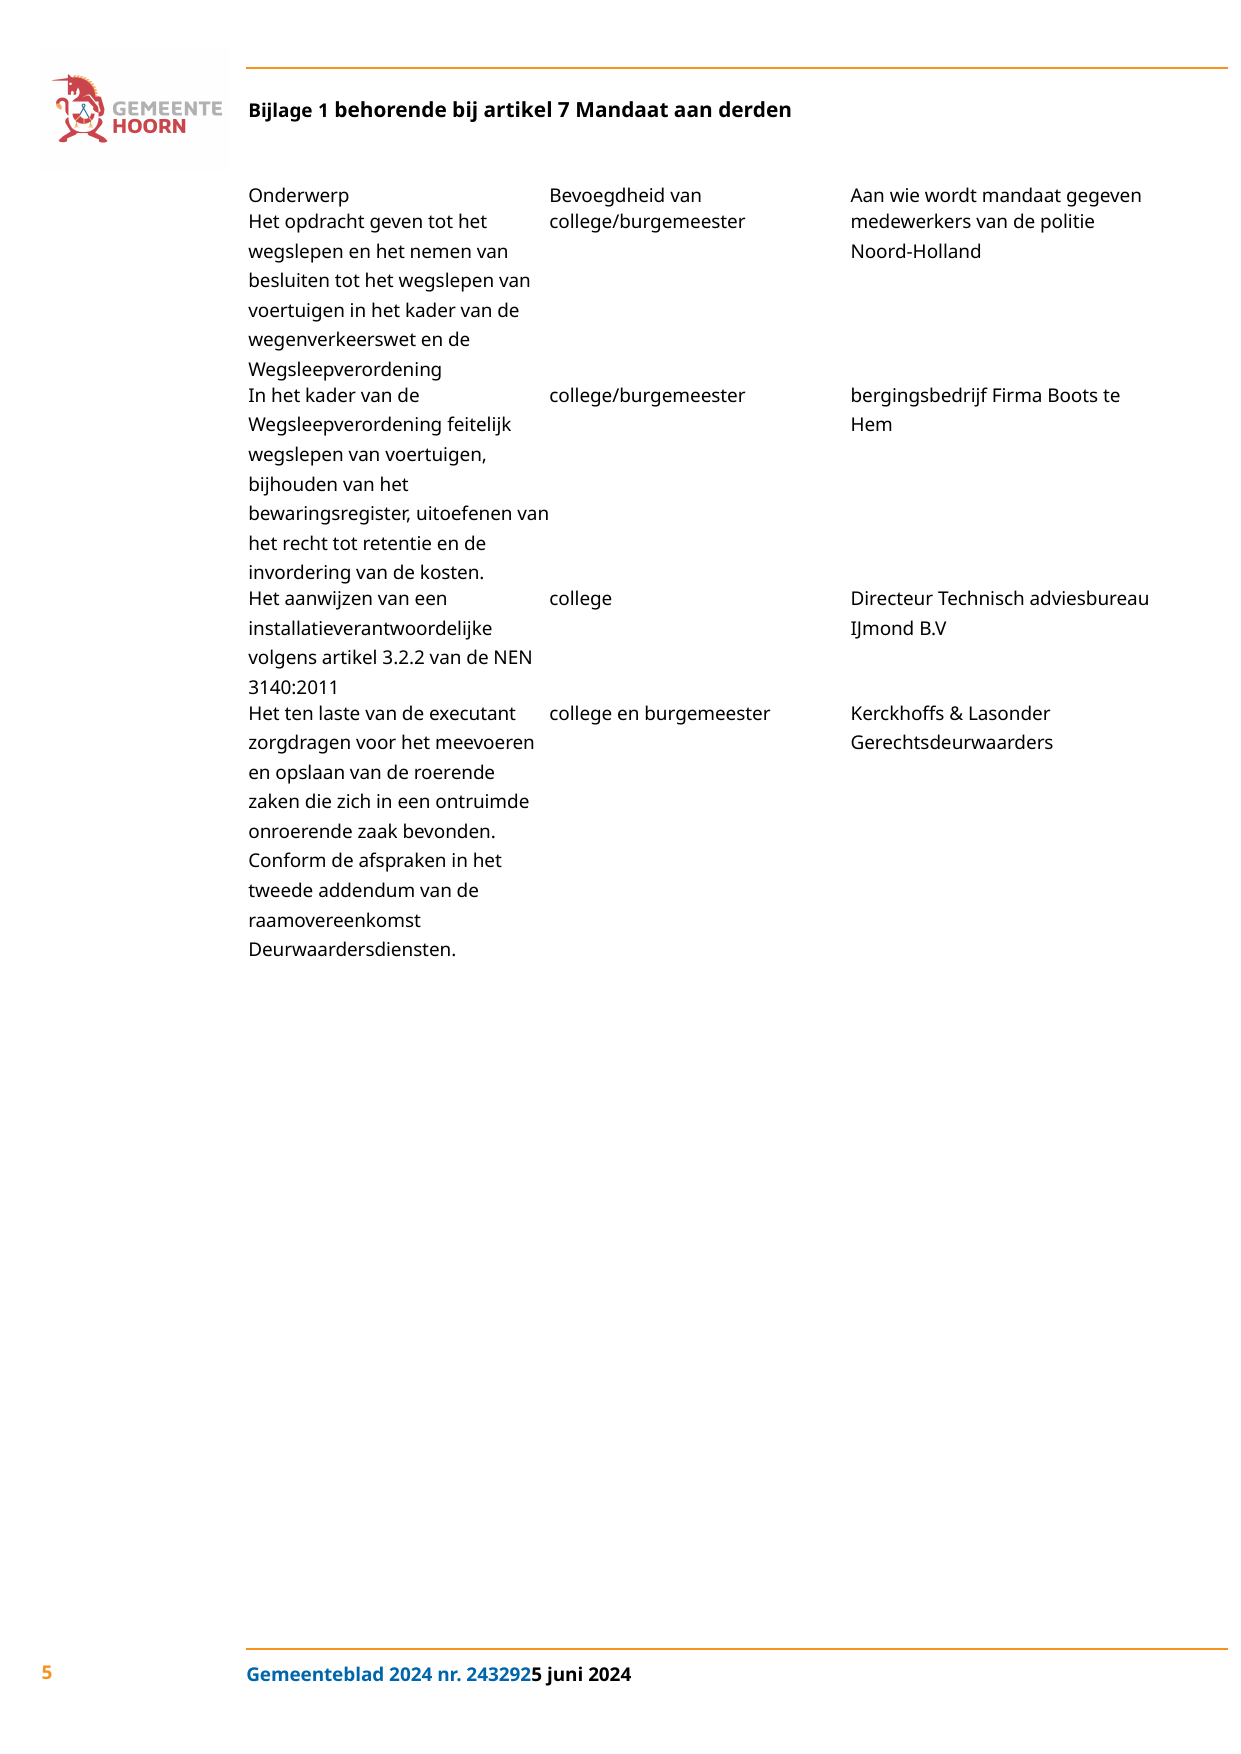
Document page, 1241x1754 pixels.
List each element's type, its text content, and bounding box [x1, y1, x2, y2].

table_cell Het opdracht geven tot het wegslepen en het nemen van besluiten tot het wegslepen van voertuigen in het kader van de wegenverkeerswet en de Wegsleepverordening [248, 208, 549, 382]
table_header Bevoegdheid van [549, 183, 850, 208]
table_cell Kerckhoffs & Lasonder Gerechtsdeurwaarders [850, 700, 1152, 962]
table_cell college/burgemeester [549, 208, 850, 382]
table_cell college/burgemeester [549, 382, 850, 585]
table_cell college [549, 585, 850, 700]
text Bijlage 1 behorende bij artikel 7 Mandaat aan derden [248, 95, 1152, 123]
table_header Onderwerp [248, 183, 549, 208]
picture [41, 47, 231, 172]
table_cell medewerkers van de politie Noord-Holland [850, 208, 1152, 382]
table_cell bergingsbedrijf Firma Boots te Hem [850, 382, 1152, 585]
table_cell Het aanwijzen van een installatieverantwoordelijke volgens artikel 3.2.2 van de NEN 3140:2011 [248, 585, 549, 700]
table_cell Directeur Technisch adviesbureau IJmond B.V [850, 585, 1152, 700]
table_cell Het ten laste van de executant zorgdragen voor het meevoeren en opslaan van de roerende zaken die zich in een ontruimde onroerende zaak bevonden. Conform de afspraken in het tweede addendum van de raamovereenkomst Deurwaardersdiensten. [248, 700, 549, 962]
table_header Aan wie wordt mandaat gegeven [850, 183, 1152, 208]
table_cell college en burgemeester [549, 700, 850, 962]
table_cell In het kader van de Wegsleepverordening feitelijk wegslepen van voertuigen, bijhouden van het bewaringsregister, uitoefenen van het recht tot retentie en de invordering van de kosten. [248, 382, 549, 585]
